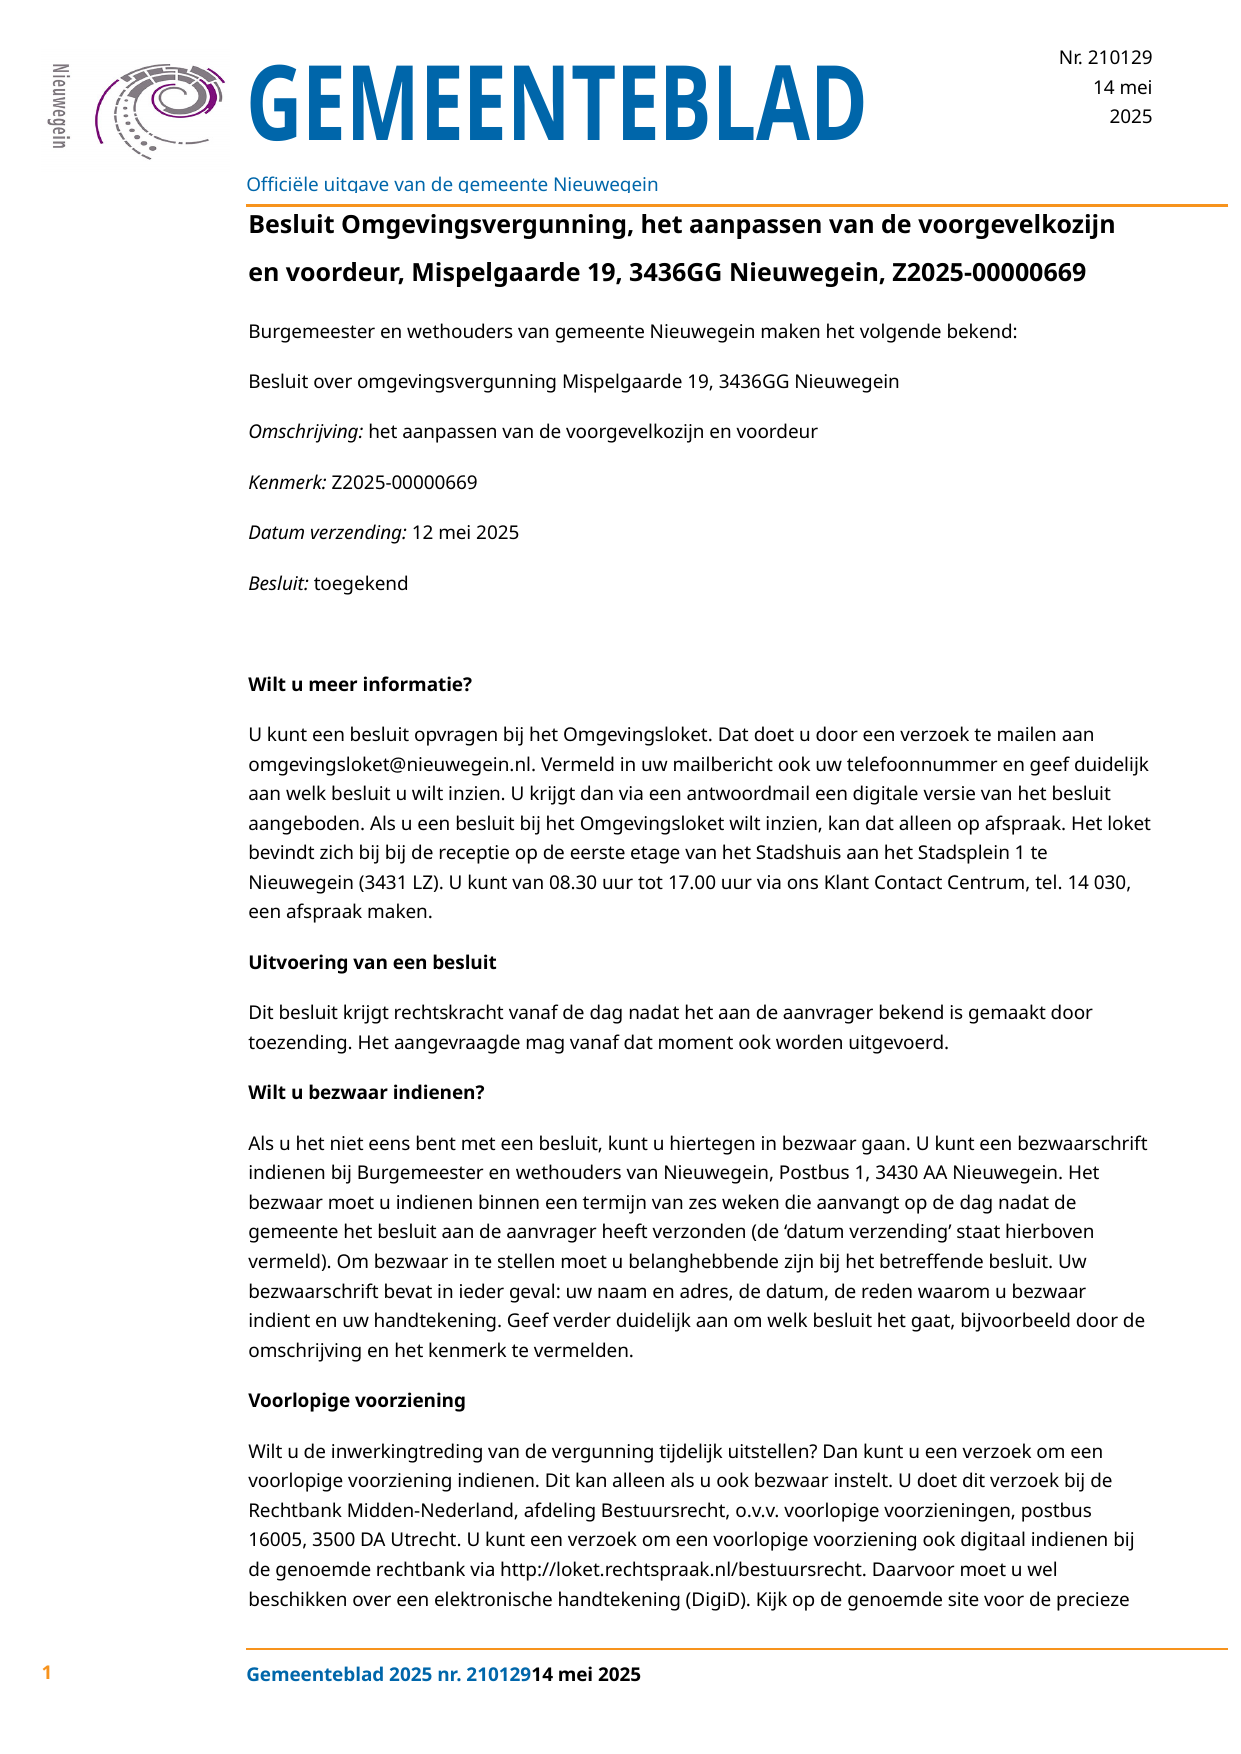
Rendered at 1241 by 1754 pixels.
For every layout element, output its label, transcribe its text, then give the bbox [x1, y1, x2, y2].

text Wilt u bezwaar indienen? [248, 1079, 1152, 1105]
text Datum verzending: 12 mei 2025 [248, 519, 1152, 545]
text Omschrijving: het aanpassen van de voorgevelkozijn en voordeur [248, 419, 1152, 444]
text Dit besluit krijgt rechtskracht vanaf de dag nadat het aan de aanvrager bekend is gemaakt door toezending. Het aangevraagde mag vanaf dat moment ook worden uitgevoerd. [248, 999, 1152, 1055]
text Wilt u meer informatie? [248, 671, 1152, 697]
text Uitvoering van een besluit [248, 949, 1152, 975]
text U kunt een besluit opvragen bij het Omgevingsloket. Dat doet u door een verzoek te mailen aan omgevingsloket@nieuwegein.nl. Vermeld in uw mailbericht ook uw telefoonnummer en geef duidelijk aan welk besluit u wilt inzien. U krijgt dan via een antwoordmail een digitale versie van het besluit aangeboden. Als u een besluit bij het Omgevingsloket wilt inzien, kan dat alleen op afspraak. Het loket bevindt zich bij bij de receptie op de eerste etage van het Stadshuis aan het Stadsplein 1 te Nieuwegein (3431 LZ). U kunt van 08.30 uur tot 17.00 uur via ons Klant Contact Centrum, tel. 14 030, een afspraak maken. [248, 721, 1152, 924]
text Voorlopige voorziening [248, 1387, 1152, 1413]
text Besluit over omgevingsvergunning Mispelgaarde 19, 3436GG Nieuwegein [248, 368, 1152, 394]
text Wilt u de inwerkingtreding van de vergunning tijdelijk uitstellen? Dan kunt u een verzoek om een voorlopige voorziening indienen. Dit kan alleen als u ook bezwaar instelt. U doet dit verzoek bij de Rechtbank Midden-Nederland, afdeling Bestuursrecht, o.v.v. voorlopige voorzieningen, postbus 16005, 3500 DA Utrecht. U kunt een verzoek om een voorlopige voorziening ook digitaal indienen bij de genoemde rechtbank via http://loket.rechtspraak.nl/bestuursrecht. Daarvoor moet u wel beschikken over een elektronische handtekening (DigiD). Kijk op de genoemde site voor de precieze [248, 1438, 1152, 1612]
picture [41, 47, 231, 172]
text Besluit Omgevingsvergunning, het aanpassen van de voorgevelkozijn en voordeur, Mispelgaarde 19, 3436GG Nieuwegein, Z2025-00000669 [248, 207, 1152, 288]
text Besluit: toegekend [248, 570, 1152, 596]
text Kenmerk: Z2025-00000669 [248, 469, 1152, 495]
text Als u het niet eens bent met een besluit, kunt u hiertegen in bezwaar gaan. U kunt een bezwaarschrift indienen bij Burgemeester en wethouders van Nieuwegein, Postbus 1, 3430 AA Nieuwegein. Het bezwaar moet u indienen binnen een termijn van zes weken die aanvangt op de dag nadat de gemeente het besluit aan de aanvrager heeft verzonden (de ‘datum verzending’ staat hierboven vermeld). Om bezwaar in te stellen moet u belanghebbende zijn bij het betreffende besluit. Uw bezwaarschrift bevat in ieder geval: uw naam en adres, de datum, de reden waarom u bezwaar indient en uw handtekening. Geef verder duidelijk aan om welk besluit het gaat, bijvoorbeeld door de omschrijving en het kenmerk te vermelden. [248, 1130, 1152, 1363]
text Burgemeester en wethouders van gemeente Nieuwegein maken het volgende bekend: [248, 318, 1152, 344]
